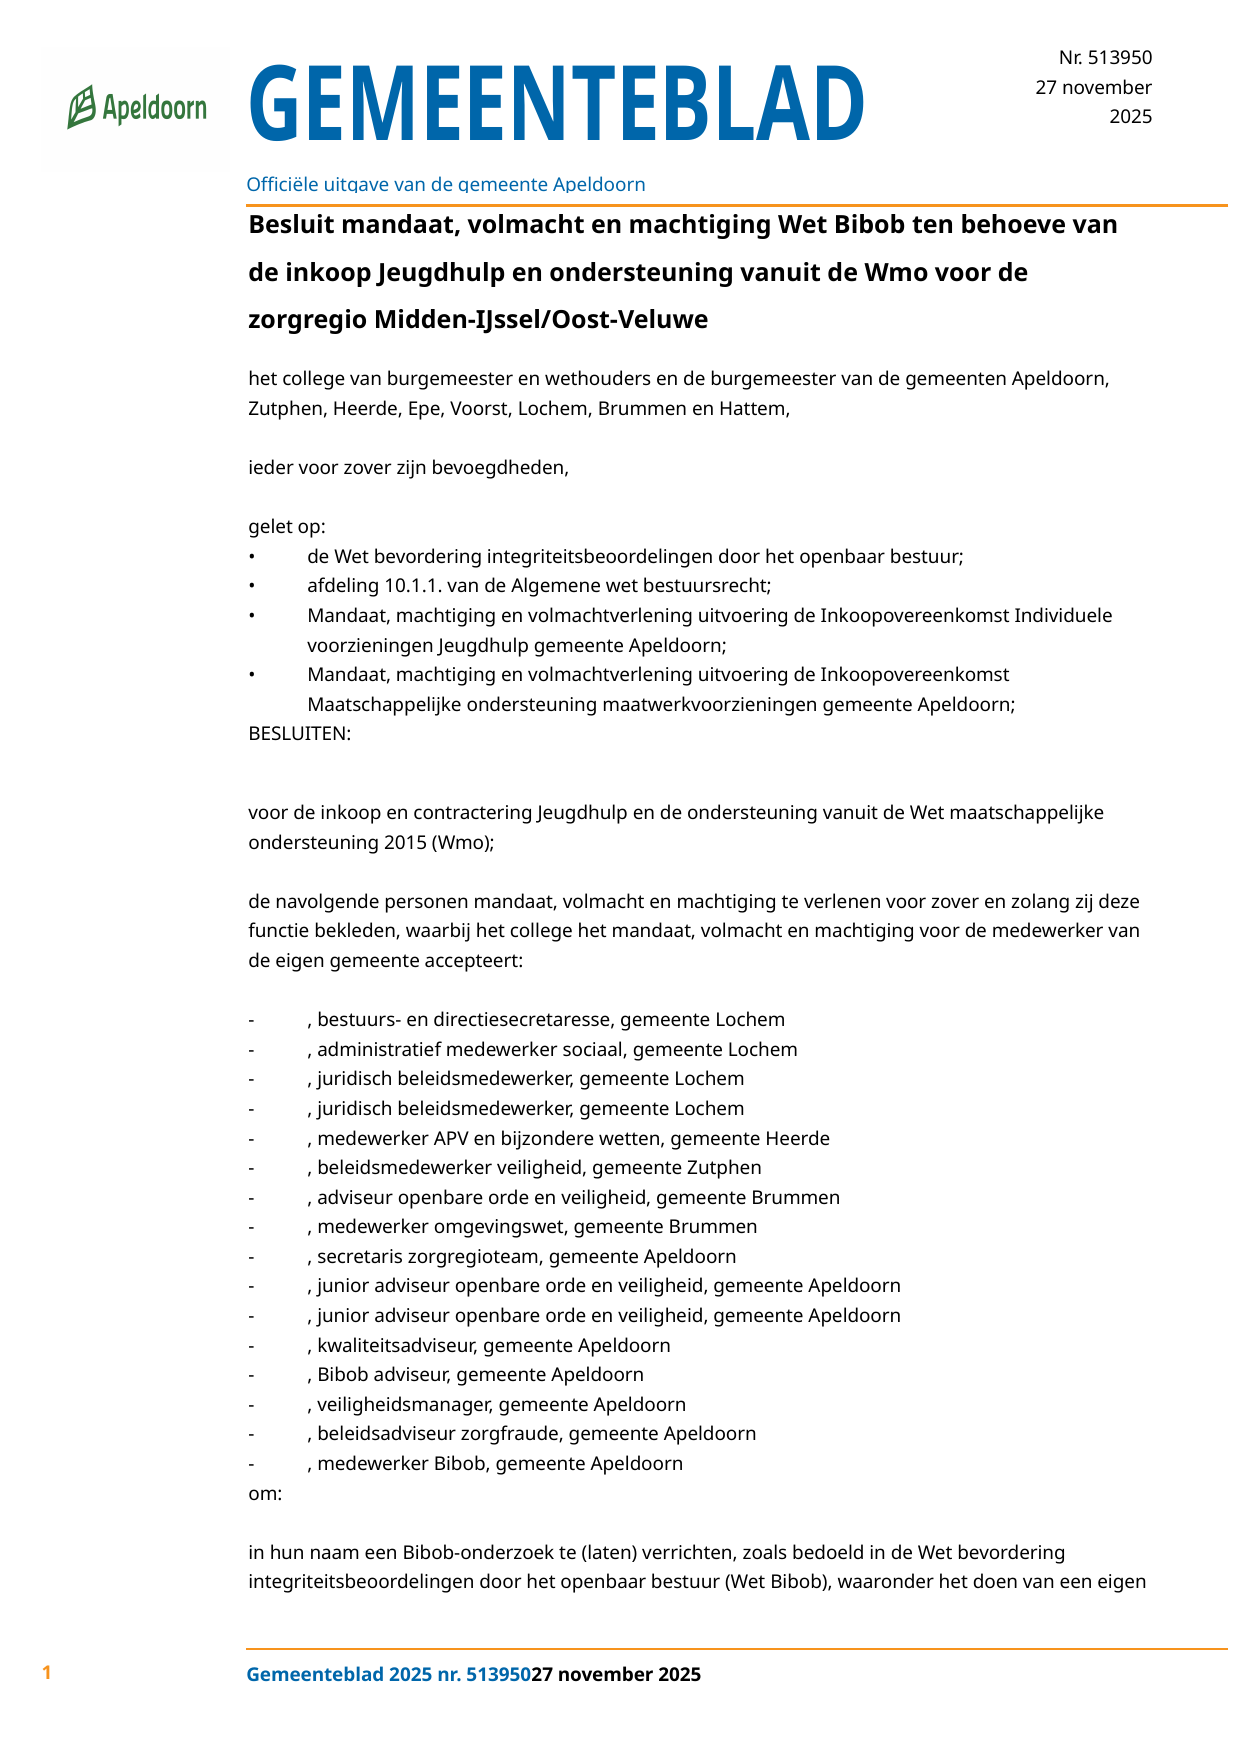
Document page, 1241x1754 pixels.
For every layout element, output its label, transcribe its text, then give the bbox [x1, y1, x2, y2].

list de Wet bevordering integriteitsbeoordelingen door het openbaar bestuur; [248, 543, 1152, 569]
list , beleidsmedewerker veiligheid, gemeente Zutphen [248, 1154, 1152, 1180]
text gelet op: [248, 513, 1152, 539]
text BESLUITEN: [248, 721, 1152, 746]
list Mandaat, machtiging en volmachtverlening uitvoering de Inkoopovereenkomst Individuele voorzieningen Jeugdhulp gemeente Apeldoorn; [248, 602, 1152, 657]
list afdeling 10.1.1. van de Algemene wet bestuursrecht; [248, 573, 1152, 598]
text de navolgende personen mandaat, volmacht en machtiging te verlenen voor zover en zolang zij deze functie bekleden, waarbij het college het mandaat, volmacht en machtiging voor de medewerker van de eigen gemeente accepteert: [248, 888, 1152, 973]
list , administratief medewerker sociaal, gemeente Lochem [248, 1036, 1152, 1062]
text ieder voor zover zijn bevoegdheden, [248, 454, 1152, 480]
list , Bibob adviseur, gemeente Apeldoorn [248, 1361, 1152, 1387]
list , beleidsadviseur zorgfraude, gemeente Apeldoorn [248, 1421, 1152, 1446]
list , bestuurs- en directiesecretaresse, gemeente Lochem [248, 1006, 1152, 1032]
list , medewerker omgevingswet, gemeente Brummen [248, 1213, 1152, 1239]
text in hun naam een Bibob-onderzoek te (laten) verrichten, zoals bedoeld in de Wet bevordering integriteitsbeoordelingen door het openbaar bestuur (Wet Bibob), waaronder het doen van een eigen [248, 1539, 1152, 1594]
list , veiligheidsmanager, gemeente Apeldoorn [248, 1391, 1152, 1417]
list , junior adviseur openbare orde en veiligheid, gemeente Apeldoorn [248, 1273, 1152, 1298]
picture [41, 47, 231, 172]
text Besluit mandaat, volmacht en machtiging Wet Bibob ten behoeve van de inkoop Jeugdhulp en ondersteuning vanuit de Wmo voor de zorgregio Midden-IJssel/Oost-Veluwe [248, 207, 1152, 336]
list , medewerker APV en bijzondere wetten, gemeente Heerde [248, 1125, 1152, 1151]
list , medewerker Bibob, gemeente Apeldoorn [248, 1450, 1152, 1476]
text het college van burgemeester en wethouders en de burgemeester van de gemeenten Apeldoorn, Zutphen, Heerde, Epe, Voorst, Lochem, Brummen en Hattem, [248, 366, 1152, 421]
text voor de inkoop en contractering Jeugdhulp en de ondersteuning vanuit de Wet maatschappelijke ondersteuning 2015 (Wmo); [248, 799, 1152, 855]
list , juridisch beleidsmedewerker, gemeente Lochem [248, 1095, 1152, 1121]
list , adviseur openbare orde en veiligheid, gemeente Brummen [248, 1184, 1152, 1210]
text om: [248, 1480, 1152, 1506]
list , junior adviseur openbare orde en veiligheid, gemeente Apeldoorn [248, 1302, 1152, 1328]
list Mandaat, machtiging en volmachtverlening uitvoering de Inkoopovereenkomst Maatschappelijke ondersteuning maatwerkvoorzieningen gemeente Apeldoorn; [248, 661, 1152, 717]
list , kwaliteitsadviseur, gemeente Apeldoorn [248, 1332, 1152, 1358]
list , juridisch beleidsmedewerker, gemeente Lochem [248, 1066, 1152, 1091]
list , secretaris zorgregioteam, gemeente Apeldoorn [248, 1243, 1152, 1269]
